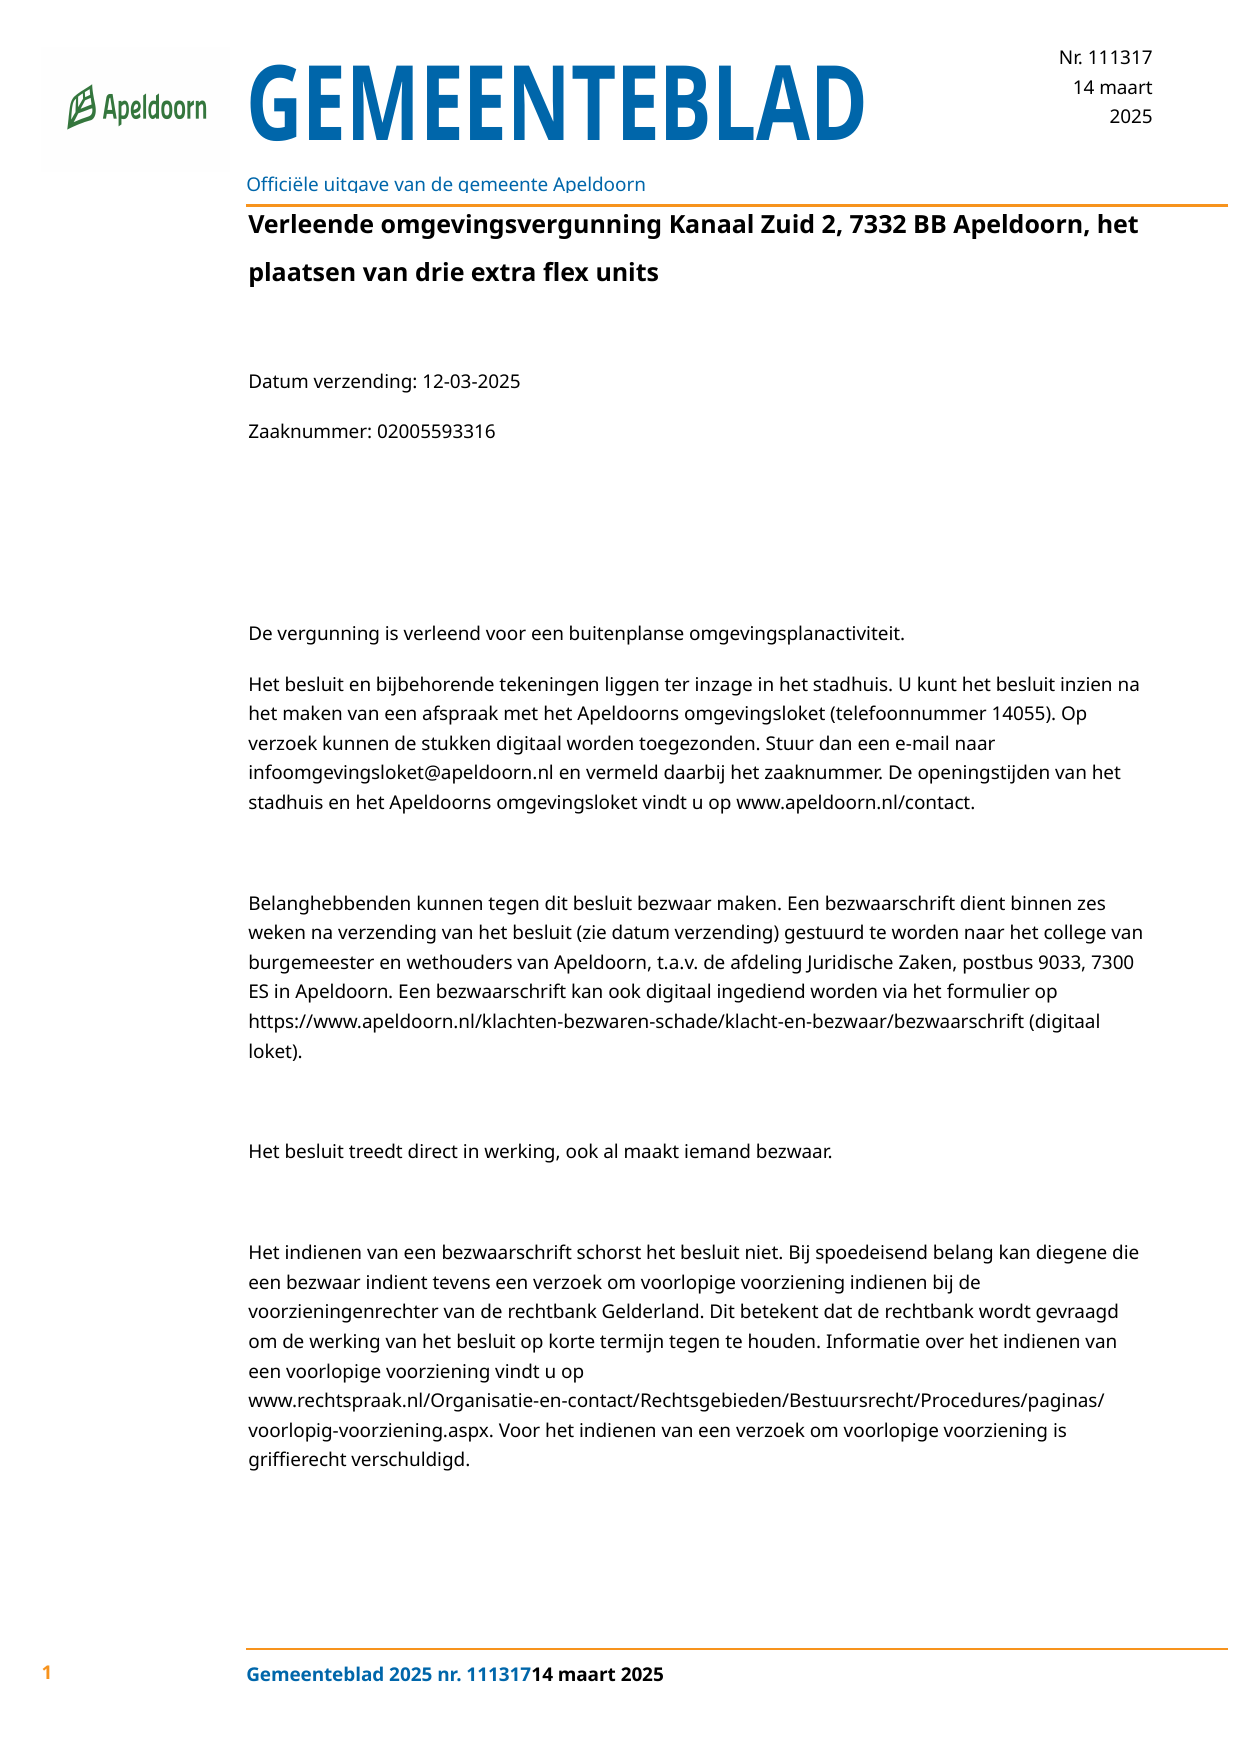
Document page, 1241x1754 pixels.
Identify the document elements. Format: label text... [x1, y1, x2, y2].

text Het besluit treedt direct in werking, ook al maakt iemand bezwaar. [248, 1139, 1152, 1164]
text Belanghebbenden kunnen tegen dit besluit bezwaar maken. Een bezwaarschrift dient binnen zes weken na verzending van het besluit (zie datum verzending) gestuurd te worden naar het college van burgemeester en wethouders van Apeldoorn, t.a.v. de afdeling Juridische Zaken, postbus 9033, 7300 ES in Apeldoorn. Een bezwaarschrift kan ook digitaal ingediend worden via het formulier op https://www.apeldoorn.nl/klachten-bezwaren-schade/klacht-en-bezwaar/bezwaarschrift (digitaal loket). [248, 890, 1152, 1064]
text Verleende omgevingsvergunning Kanaal Zuid 2, 7332 BB Apeldoorn, het plaatsen van drie extra flex units [248, 207, 1152, 288]
text Datum verzending: 12-03-2025 [248, 368, 1152, 394]
text Zaaknummer: 02005593316 [248, 419, 1152, 444]
text Het besluit en bijbehorende tekeningen liggen ter inzage in het stadhuis. U kunt het besluit inzien na het maken van een afspraak met het Apeldoorns omgevingsloket (telefoonnummer 14055). Op verzoek kunnen de stukken digitaal worden toegezonden. Stuur dan een e-mail naar infoomgevingsloket@apeldoorn.nl en vermeld daarbij het zaaknummer. De openingstijden van het stadhuis en het Apeldoorns omgevingsloket vindt u op www.apeldoorn.nl/contact. [248, 671, 1152, 815]
text Het indienen van een bezwaarschrift schorst het besluit niet. Bij spoedeisend belang kan diegene die een bezwaar indient tevens een verzoek om voorlopige voorziening indienen bij de voorzieningenrechter van de rechtbank Gelderland. Dit betekent dat de rechtbank wordt gevraagd om de werking van het besluit op korte termijn tegen te houden. Informatie over het indienen van een voorlopige voorziening vindt u op www.rechtspraak.nl/Organisatie-en-contact/Rechtsgebieden/Bestuursrecht/Procedures/paginas/voorlopig-voorziening.aspx. Voor het indienen van een verzoek om voorlopige voorziening is griffierecht verschuldigd. [248, 1239, 1152, 1472]
text De vergunning is verleend voor een buitenplanse omgevingsplanactiviteit. [248, 620, 1152, 646]
picture [41, 47, 231, 172]
